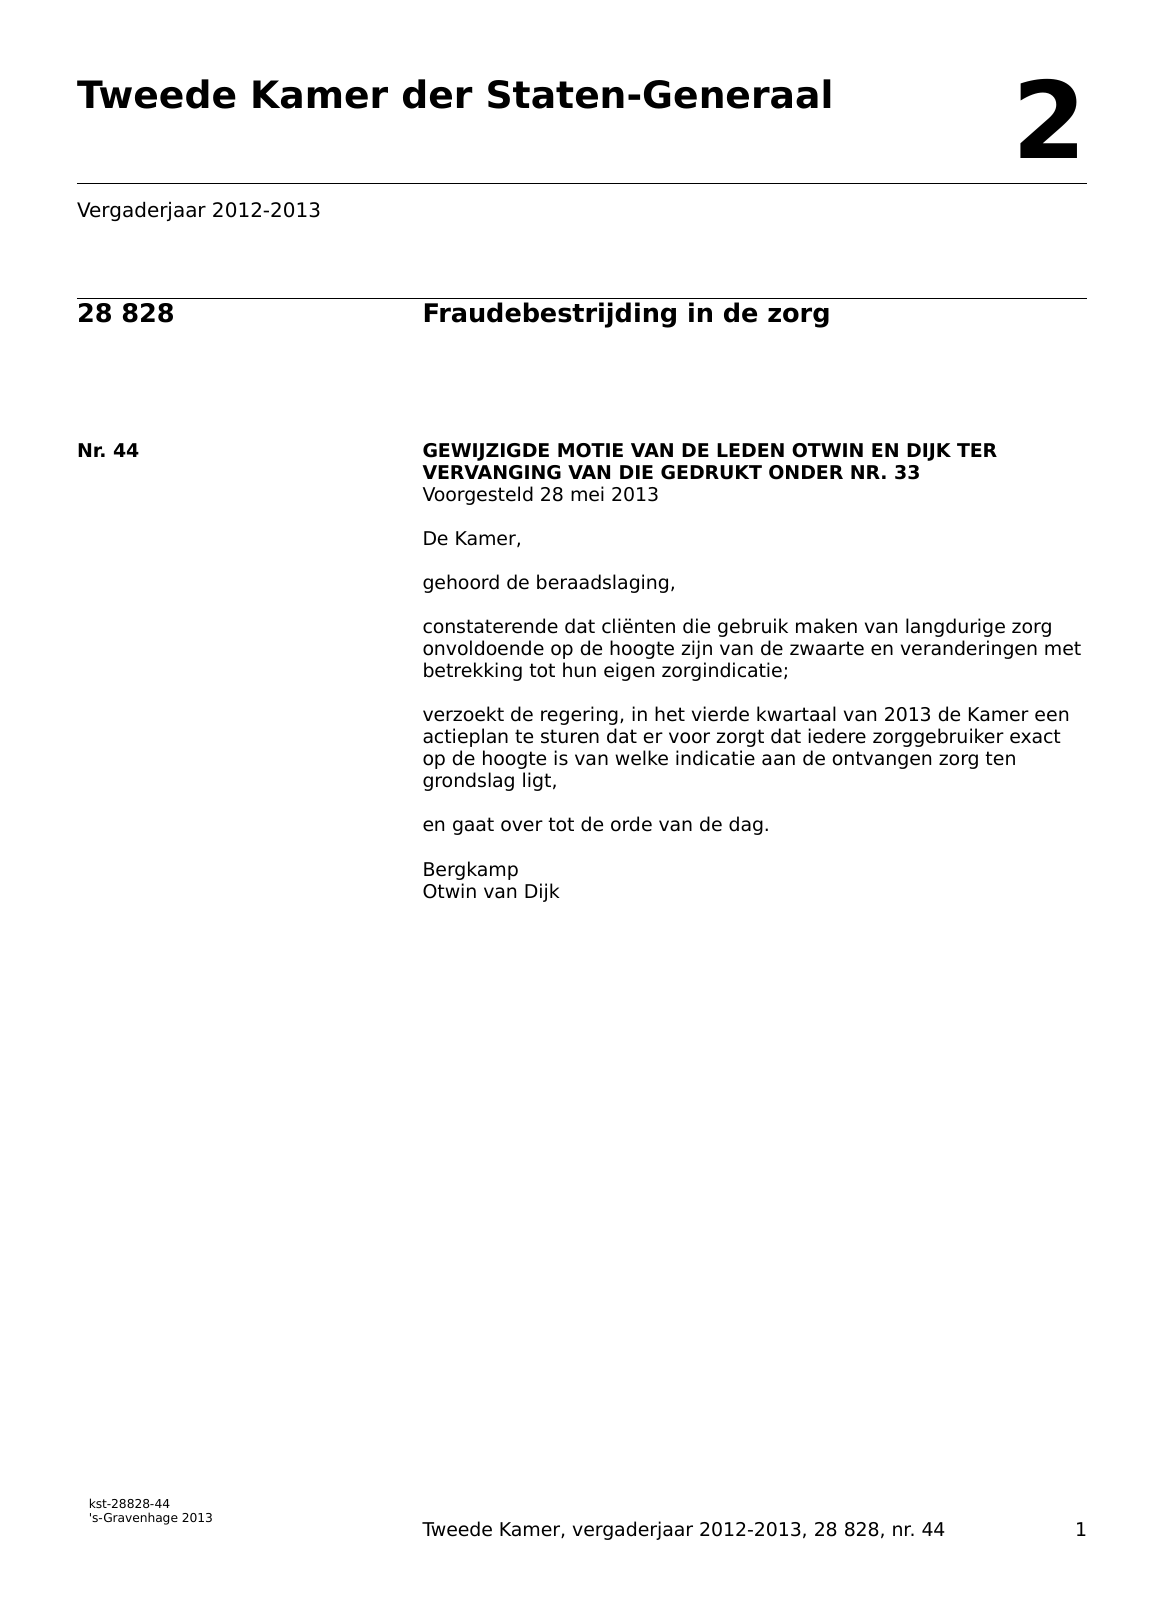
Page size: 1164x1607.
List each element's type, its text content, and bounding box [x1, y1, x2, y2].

table_header Tweede Kamer der Staten-Generaal [77, 59, 886, 183]
text Otwin van Dijk [422, 881, 1087, 902]
text De Kamer, [422, 528, 1087, 550]
text 's-Gravenhage 2013 [88, 1511, 323, 1525]
table_cell Vergaderjaar 2012-2013 [77, 184, 1087, 298]
text Bergkamp [422, 858, 1087, 881]
table_header 2 [886, 59, 1087, 183]
text gehoord de beraadslaging, [422, 572, 1087, 594]
text en gaat over tot de orde van de dag. [422, 814, 1087, 836]
text Voorgesteld 28 mei 2013 [422, 484, 1087, 506]
subtitle 28 828 Fraudebestrijding in de zorg [77, 299, 1087, 329]
subtitle Nr. 44 GEWIJZIGDE MOTIE VAN DE LEDEN OTWIN EN DIJK TER VERVANGING VAN DIE GEDRUKT ONDER NR. 33 [77, 440, 1087, 484]
text constaterende dat cliënten die gebruik maken van langdurige zorg onvoldoende op de hoogte zijn van de zwaarte en veranderingen met betrekking tot hun eigen zorgindicatie; [422, 616, 1087, 682]
text kst-28828-44 [88, 1497, 323, 1511]
text verzoekt de regering, in het vierde kwartaal van 2013 de Kamer een actieplan te sturen dat er voor zorgt dat iedere zorggebruiker exact op de hoogte is van welke indicatie aan de ontvangen zorg ten grondslag ligt, [422, 704, 1087, 792]
